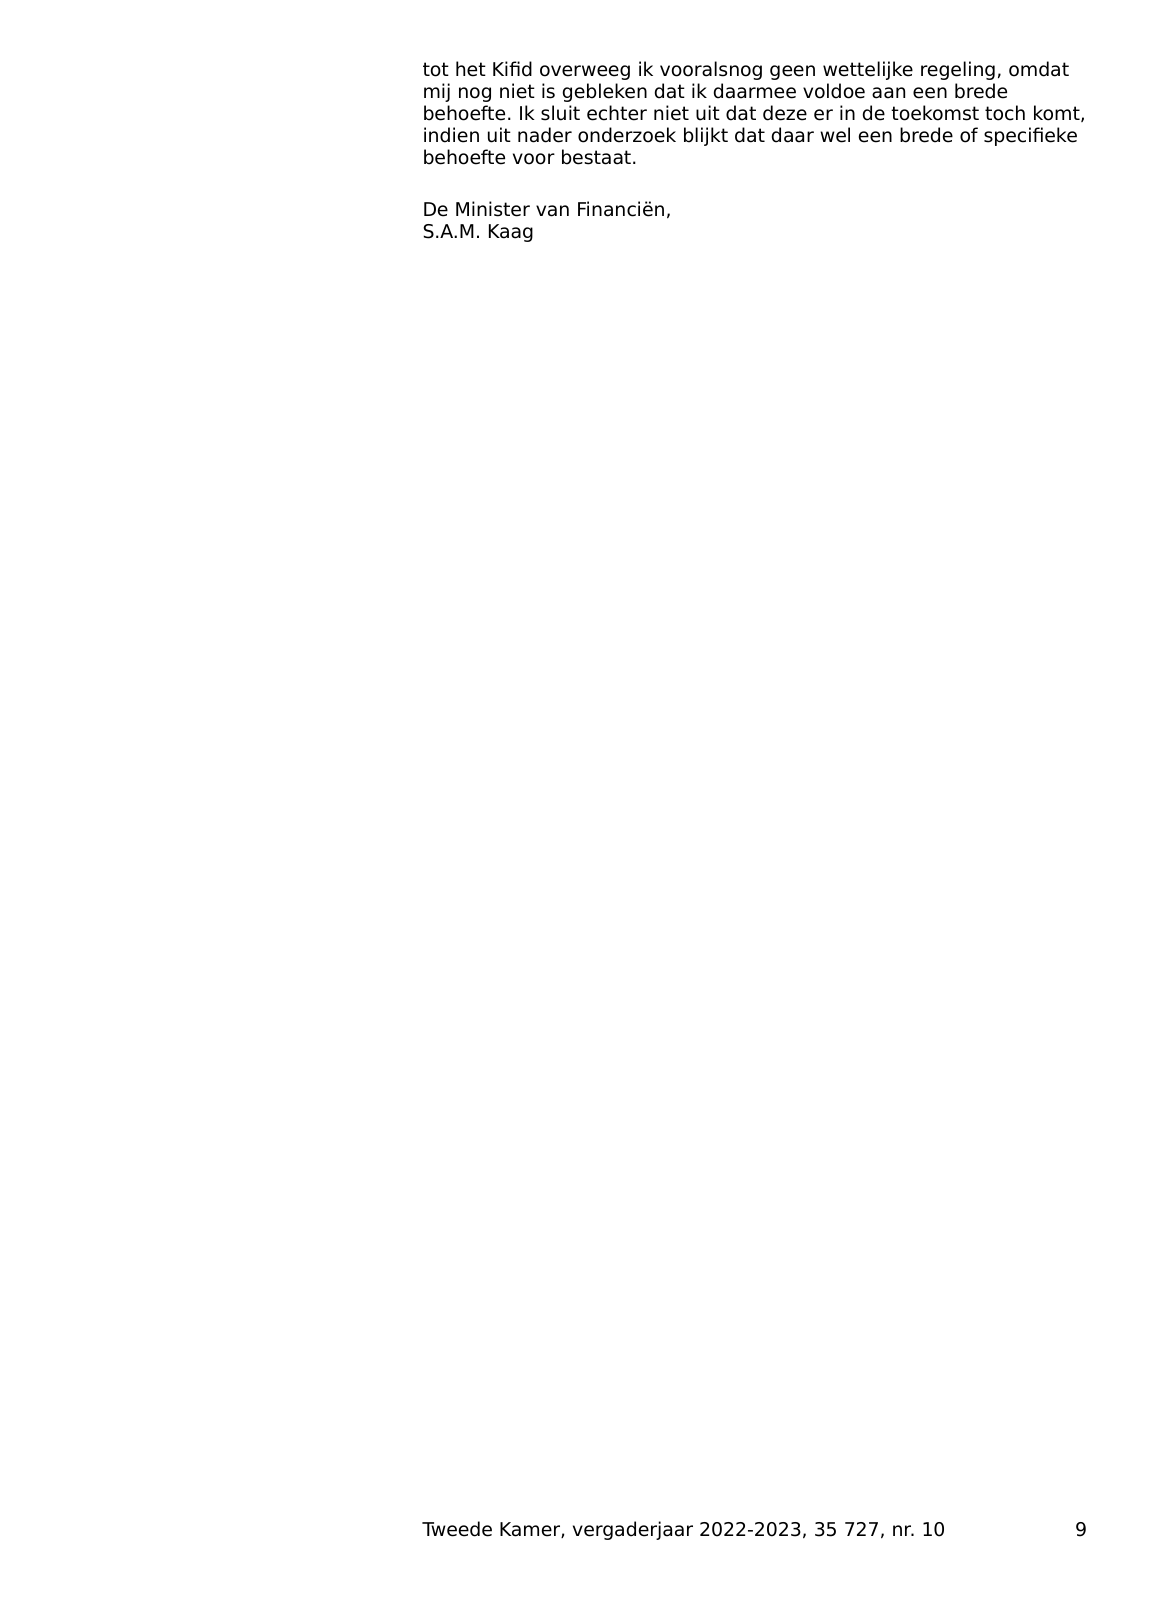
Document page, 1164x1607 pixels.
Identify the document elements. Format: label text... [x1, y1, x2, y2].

text tot het Kifid overweeg ik vooralsnog geen wettelijke regeling, omdat mij nog niet is gebleken dat ik daarmee voldoe aan een brede behoefte. Ik sluit echter niet uit dat deze er in de toekomst toch komt, indien uit nader onderzoek blijkt dat daar wel een brede of specifieke behoefte voor bestaat. [422, 59, 1087, 169]
text De Minister van Financiën, S.A.M. Kaag [422, 199, 1087, 243]
